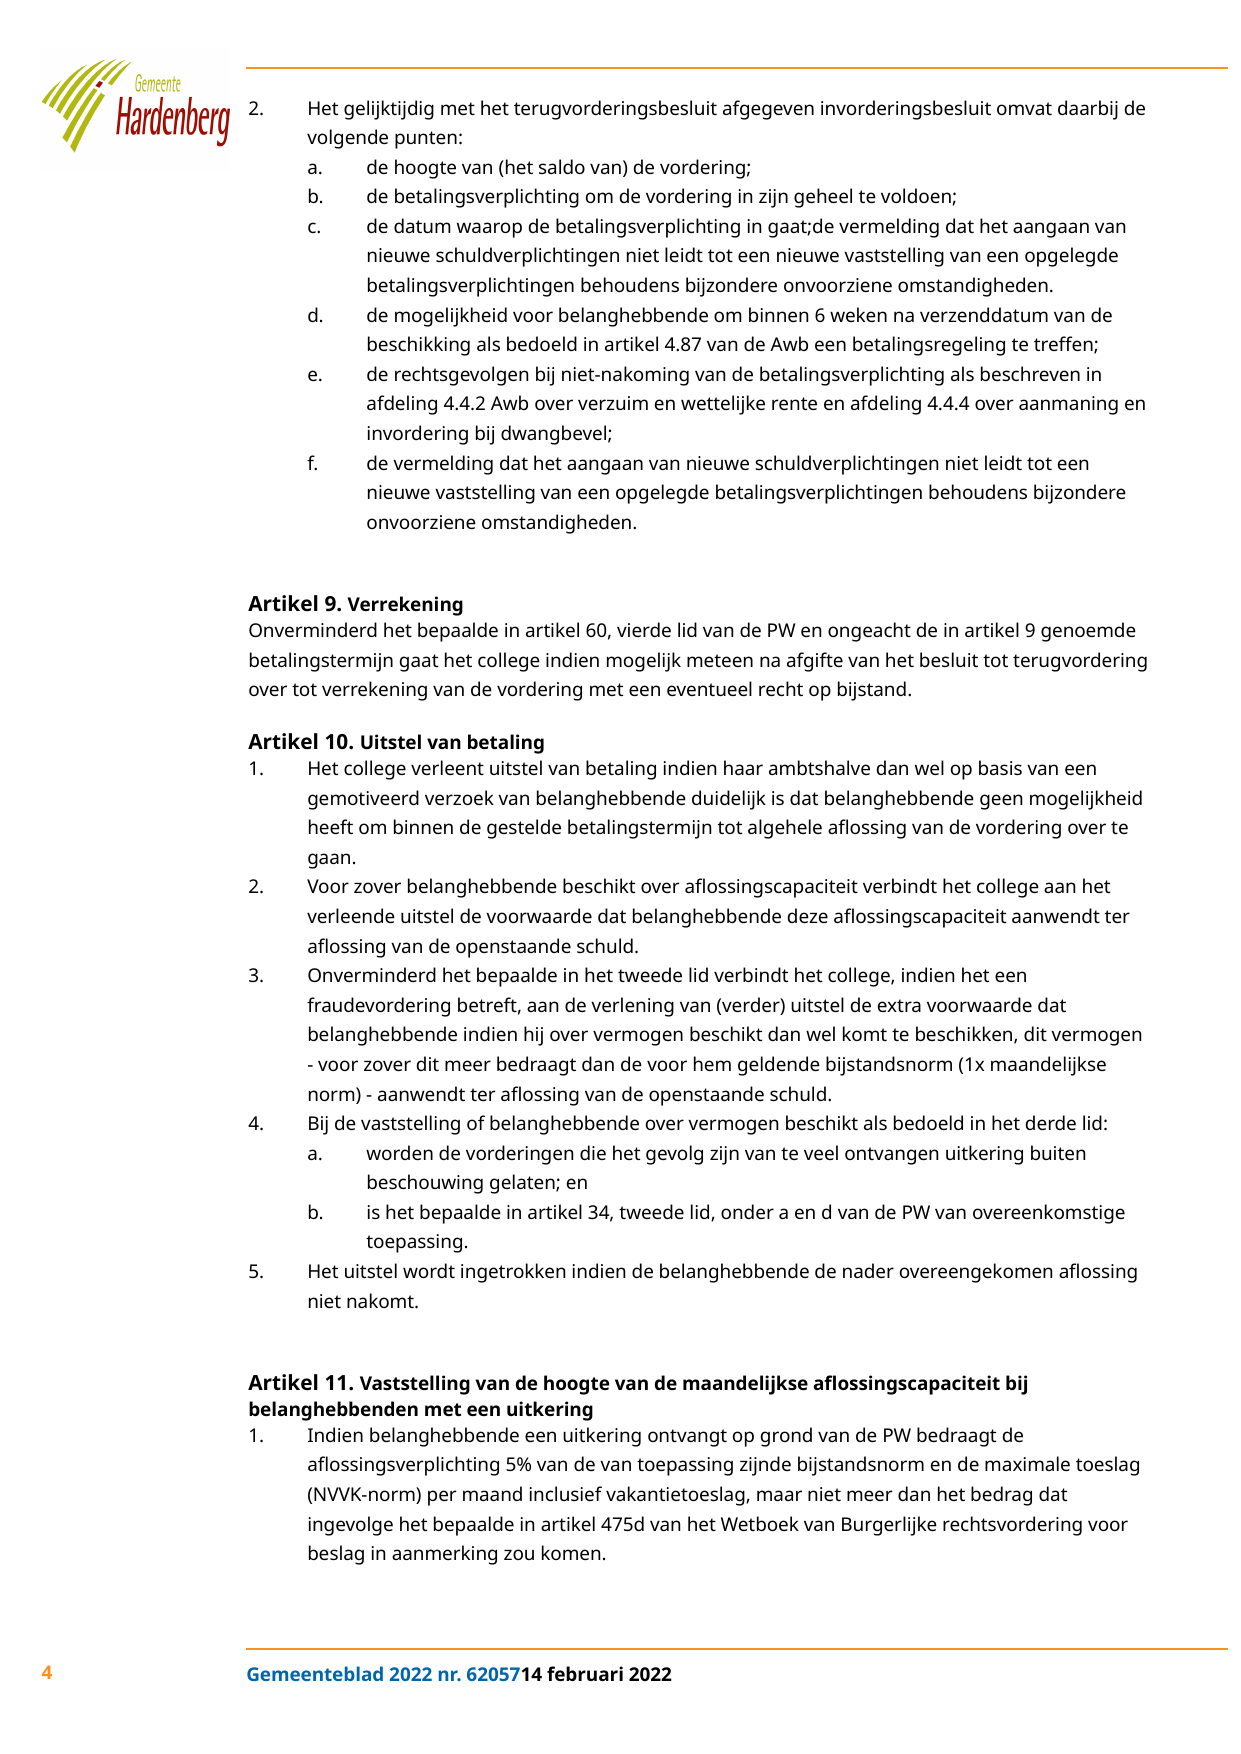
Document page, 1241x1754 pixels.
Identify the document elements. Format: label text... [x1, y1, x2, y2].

list de vermelding dat het aangaan van nieuwe schuldverplichtingen niet leidt tot een nieuwe vaststelling van een opgelegde betalingsverplichtingen behoudens bijzondere onvoorziene omstandigheden. [307, 450, 1152, 535]
list de datum waarop de betalingsverplichting in gaat;de vermelding dat het aangaan van nieuwe schuldverplichtingen niet leidt tot een nieuwe vaststelling van een opgelegde betalingsverplichtingen behoudens bijzondere onvoorziene omstandigheden. [307, 213, 1152, 298]
list Het college verleent uitstel van betaling indien haar ambtshalve dan wel op basis van een gemotiveerd verzoek van belanghebbende duidelijk is dat belanghebbende geen mogelijkheid heeft om binnen de gestelde betalingstermijn tot algehele aflossing van de vordering over te gaan. [248, 755, 1152, 870]
text Artikel 10. Uitstel van betaling [248, 727, 1152, 755]
list worden de vorderingen die het gevolg zijn van te veel ontvangen uitkering buiten beschouwing gelaten; en [307, 1140, 1152, 1195]
list de betalingsverplichting om de vordering in zijn geheel te voldoen; [307, 183, 1152, 209]
text Artikel 11. Vaststelling van de hoogte van de maandelijkse aflossingscapaciteit bij [248, 1368, 1152, 1396]
text Artikel 9. Verrekening [248, 589, 1152, 617]
list de mogelijkheid voor belanghebbende om binnen 6 weken na verzenddatum van de beschikking als bedoeld in artikel 4.87 van de Awb een betalingsregeling te treffen; [307, 302, 1152, 357]
list Het gelijktijdig met het terugvorderingsbesluit afgegeven invorderingsbesluit omvat daarbij de volgende punten: [248, 95, 1152, 150]
list Bij de vaststelling of belanghebbende over vermogen beschikt als bedoeld in het derde lid: [248, 1110, 1152, 1136]
list Het uitstel wordt ingetrokken indien de belanghebbende de nader overeengekomen aflossing niet nakomt. [248, 1258, 1152, 1314]
list is het bepaalde in artikel 34, tweede lid, onder a en d van de PW van overeenkomstige toepassing. [307, 1199, 1152, 1254]
list Onverminderd het bepaalde in het tweede lid verbindt het college, indien het een fraudevordering betreft, aan de verlening van (verder) uitstel de extra voorwaarde dat belanghebbende indien hij over vermogen beschikt dan wel komt te beschikken, dit vermogen - voor zover dit meer bedraagt dan de voor hem geldende bijstandsnorm (1x maandelijkse norm) - aanwendt ter aflossing van de openstaande schuld. [248, 962, 1152, 1107]
text Onverminderd het bepaalde in artikel 60, vierde lid van de PW en ongeacht de in artikel 9 genoemde betalingstermijn gaat het college indien mogelijk meteen na afgifte van het besluit tot terugvordering over tot verrekening van de vordering met een eventueel recht op bijstand. [248, 617, 1152, 702]
picture [41, 47, 231, 172]
list Indien belanghebbende een uitkering ontvangt op grond van de PW bedraagt de aflossingsverplichting 5% van de van toepassing zijnde bijstandsnorm en de maximale toeslag (NVVK-norm) per maand inclusief vakantietoeslag, maar niet meer dan het bedrag dat ingevolge het bepaalde in artikel 475d van het Wetboek van Burgerlijke rechtsvordering voor beslag in aanmerking zou komen. [248, 1422, 1152, 1566]
list de hoogte van (het saldo van) de vordering; [307, 154, 1152, 180]
text belanghebbenden met een uitkering [248, 1396, 1152, 1422]
list Voor zover belanghebbende beschikt over aflossingscapaciteit verbindt het college aan het verleende uitstel de voorwaarde dat belanghebbende deze aflossingscapaciteit aanwendt ter aflossing van de openstaande schuld. [248, 874, 1152, 959]
list de rechtsgevolgen bij niet-nakoming van de betalingsverplichting als beschreven in afdeling 4.4.2 Awb over verzuim en wettelijke rente en afdeling 4.4.4 over aanmaning en invordering bij dwangbevel; [307, 361, 1152, 446]
